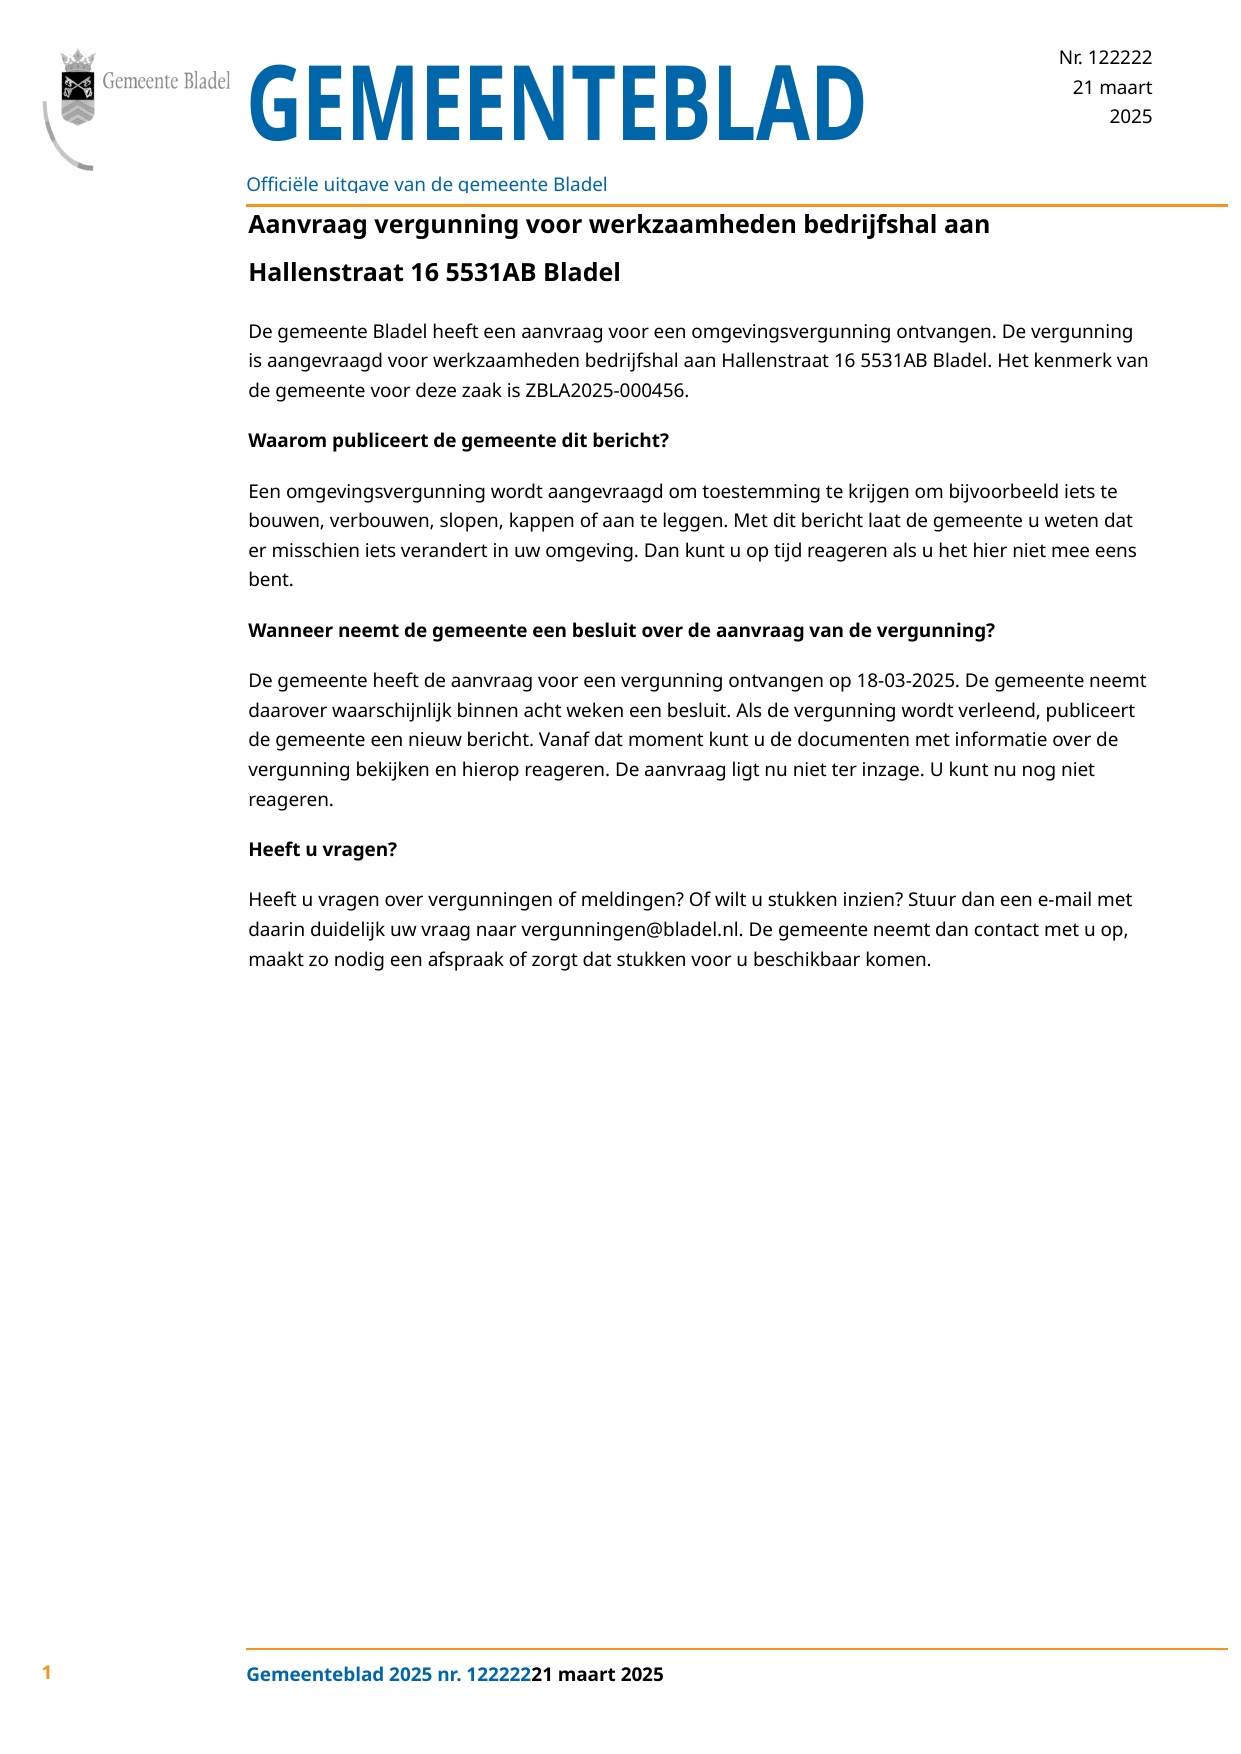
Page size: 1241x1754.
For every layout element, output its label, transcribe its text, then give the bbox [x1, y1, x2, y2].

text Een omgevingsvergunning wordt aangevraagd om toestemming te krijgen om bijvoorbeeld iets te bouwen, verbouwen, slopen, kappen of aan te leggen. Met dit bericht laat de gemeente u weten dat er misschien iets verandert in uw omgeving. Dan kunt u op tijd reageren als u het hier niet mee eens bent. [248, 478, 1152, 592]
text De gemeente Bladel heeft een aanvraag voor een omgevingsvergunning ontvangen. De vergunning is aangevraagd voor werkzaamheden bedrijfshal aan Hallenstraat 16 5531AB Bladel. Het kenmerk van de gemeente voor deze zaak is ZBLA2025-000456. [248, 318, 1152, 403]
text Waarom publiceert de gemeente dit bericht? [248, 427, 1152, 453]
text De gemeente heeft de aanvraag voor een vergunning ontvangen op 18-03-2025. De gemeente neemt daarover waarschijnlijk binnen acht weken een besluit. Als de vergunning wordt verleend, publiceert de gemeente een nieuw bericht. Vanaf dat moment kunt u de documenten met informatie over de vergunning bekijken en hierop reageren. De aanvraag ligt nu niet ter inzage. U kunt nu nog niet reageren. [248, 667, 1152, 812]
picture [41, 47, 231, 172]
text Heeft u vragen? [248, 836, 1152, 862]
text Wanneer neemt de gemeente een besluit over de aanvraag van de vergunning? [248, 617, 1152, 643]
text Aanvraag vergunning voor werkzaamheden bedrijfshal aan Hallenstraat 16 5531AB Bladel [248, 207, 1152, 288]
text Heeft u vragen over vergunningen of meldingen? Of wilt u stukken inzien? Stuur dan een e-mail met daarin duidelijk uw vraag naar vergunningen@bladel.nl. De gemeente neemt dan contact met u op, maakt zo nodig een afspraak of zorgt dat stukken voor u beschikbaar komen. [248, 887, 1152, 972]
